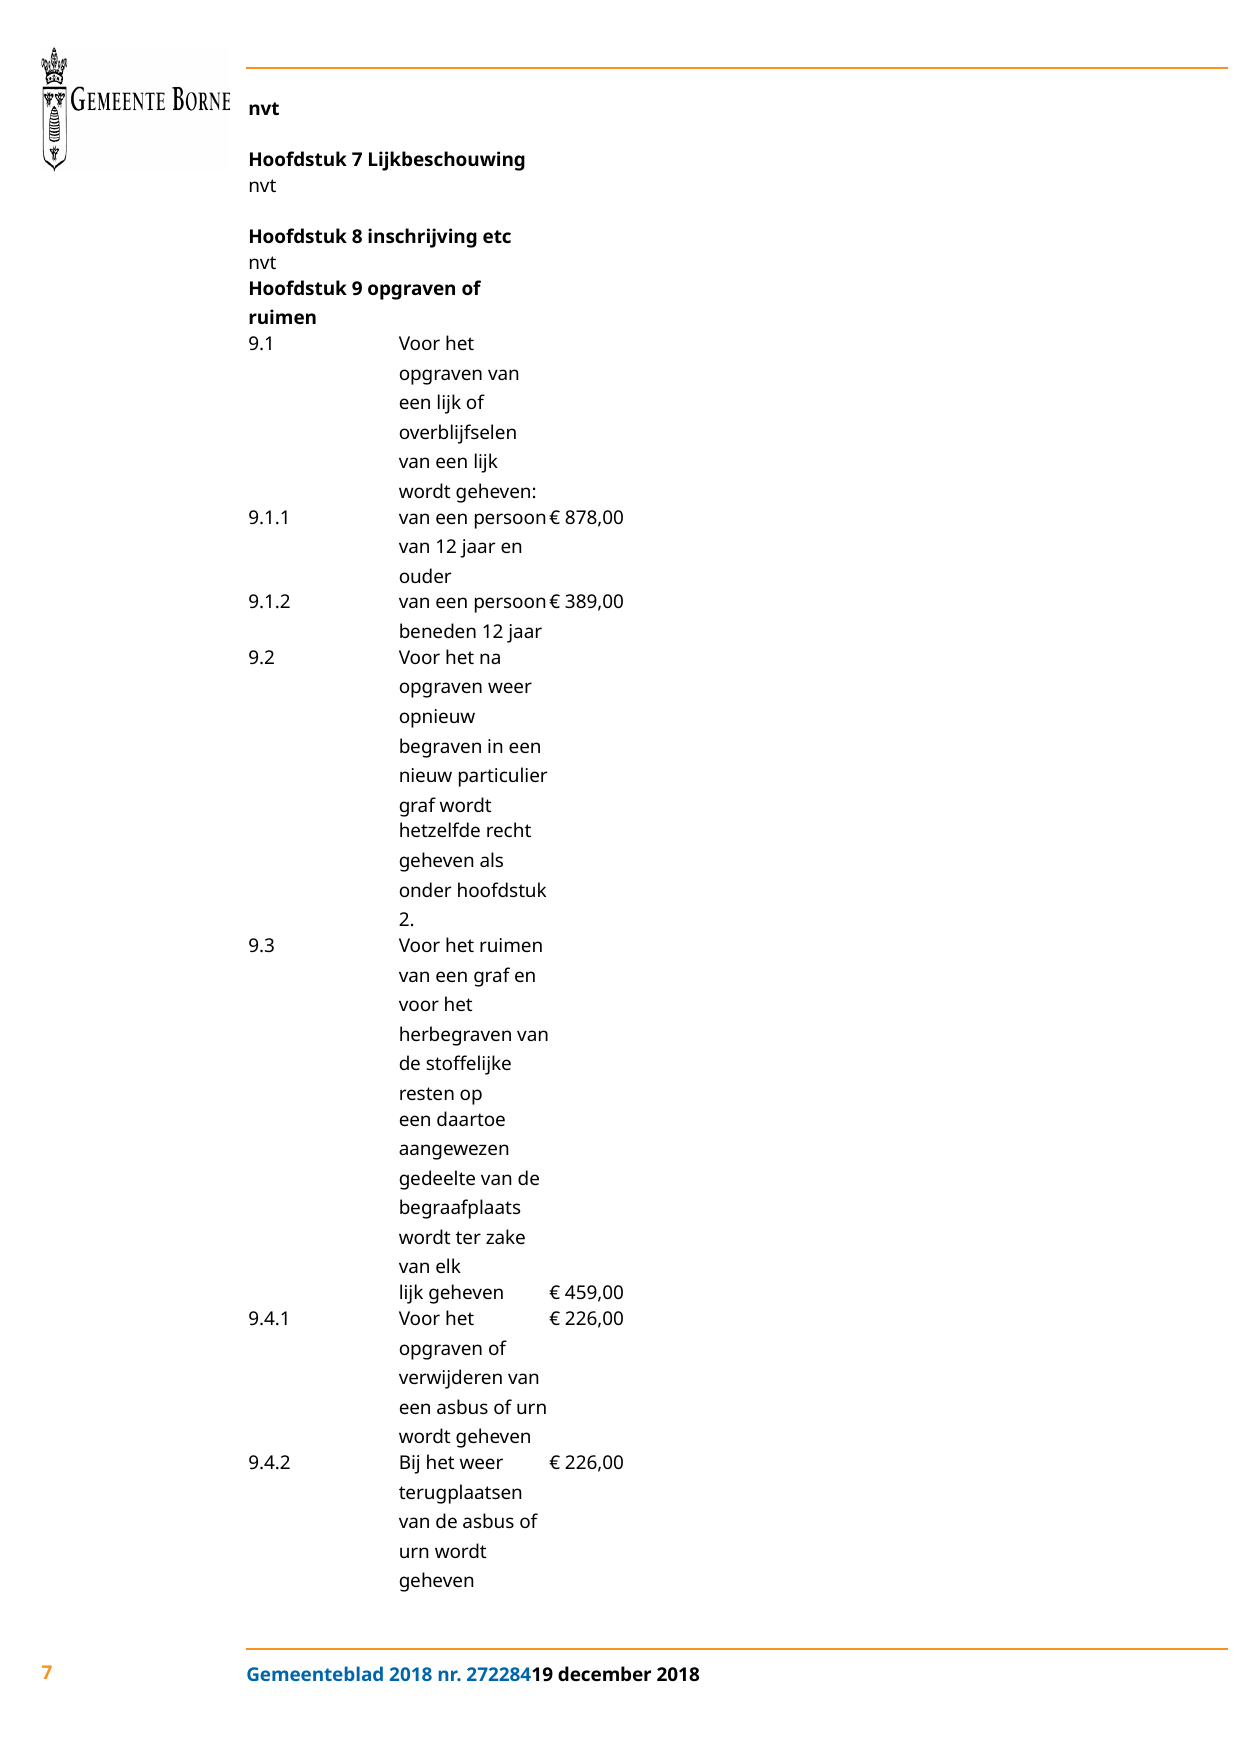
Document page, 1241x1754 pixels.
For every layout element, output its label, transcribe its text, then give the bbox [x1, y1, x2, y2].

table_cell Hoofdstuk 8 inschrijving etc [248, 224, 549, 249]
table_cell Hoofdstuk 9 opgraven of ruimen [248, 275, 549, 330]
table_cell € 459,00 [549, 1280, 700, 1305]
table_cell 9.4.1 [248, 1305, 398, 1449]
table_cell nvt [248, 172, 398, 198]
table_cell [248, 818, 398, 932]
table_cell [549, 95, 700, 121]
table_cell lijk geheven [399, 1280, 549, 1305]
table_cell [248, 198, 398, 223]
table_cell van een persoon van 12 jaar en ouder [399, 504, 549, 589]
table_cell [399, 121, 549, 146]
table_cell Voor het opgraven of verwijderen van een asbus of urn wordt geheven [399, 1305, 549, 1449]
table_cell hetzelfde recht geheven als onder hoofdstuk 2. [399, 818, 549, 932]
table_cell [549, 172, 700, 198]
table_cell [248, 1106, 398, 1279]
table_cell [549, 818, 700, 932]
table_cell 9.2 [248, 644, 398, 818]
table_cell [549, 330, 700, 504]
table_cell [549, 146, 700, 172]
table_cell nvt [248, 95, 398, 121]
table_cell [248, 1280, 398, 1305]
table_cell 9.1.2 [248, 589, 398, 644]
table_cell 9.1 [248, 330, 398, 504]
table_cell 9.1.1 [248, 504, 398, 589]
table_cell Voor het na opgraven weer opnieuw begraven in een nieuw particulier graf wordt [399, 644, 549, 818]
table_cell [549, 1106, 700, 1279]
table_cell [399, 172, 549, 198]
table_cell [549, 121, 700, 146]
table_cell € 878,00 [549, 504, 700, 589]
table_cell [248, 121, 398, 146]
table_cell [549, 198, 700, 223]
table_cell € 226,00 [549, 1305, 700, 1449]
table_cell [549, 644, 700, 818]
table_cell [549, 275, 700, 330]
table_cell een daartoe aangewezen gedeelte van de begraafplaats wordt ter zake van elk [399, 1106, 549, 1279]
table_cell [549, 249, 700, 275]
table_cell [399, 198, 549, 223]
table_cell Voor het opgraven van een lijk of overblijfselen van een lijk wordt geheven: [399, 330, 549, 504]
table_cell nvt [248, 249, 398, 275]
table_cell van een persoon beneden 12 jaar [399, 589, 549, 644]
table_cell [549, 932, 700, 1106]
table_cell € 226,00 [549, 1449, 700, 1593]
table_cell [399, 249, 549, 275]
table_cell 9.4.2 [248, 1449, 398, 1593]
table_cell [549, 224, 700, 249]
table_cell 9.3 [248, 932, 398, 1106]
picture [41, 47, 231, 172]
table_cell Hoofdstuk 7 Lijkbeschouwing [248, 146, 549, 172]
table_cell Bij het weer terugplaatsen van de asbus of urn wordt geheven [399, 1449, 549, 1593]
table_cell € 389,00 [549, 589, 700, 644]
table_cell [399, 95, 549, 121]
table_cell Voor het ruimen van een graf en voor het herbegraven van de stoffelijke resten op [399, 932, 549, 1106]
